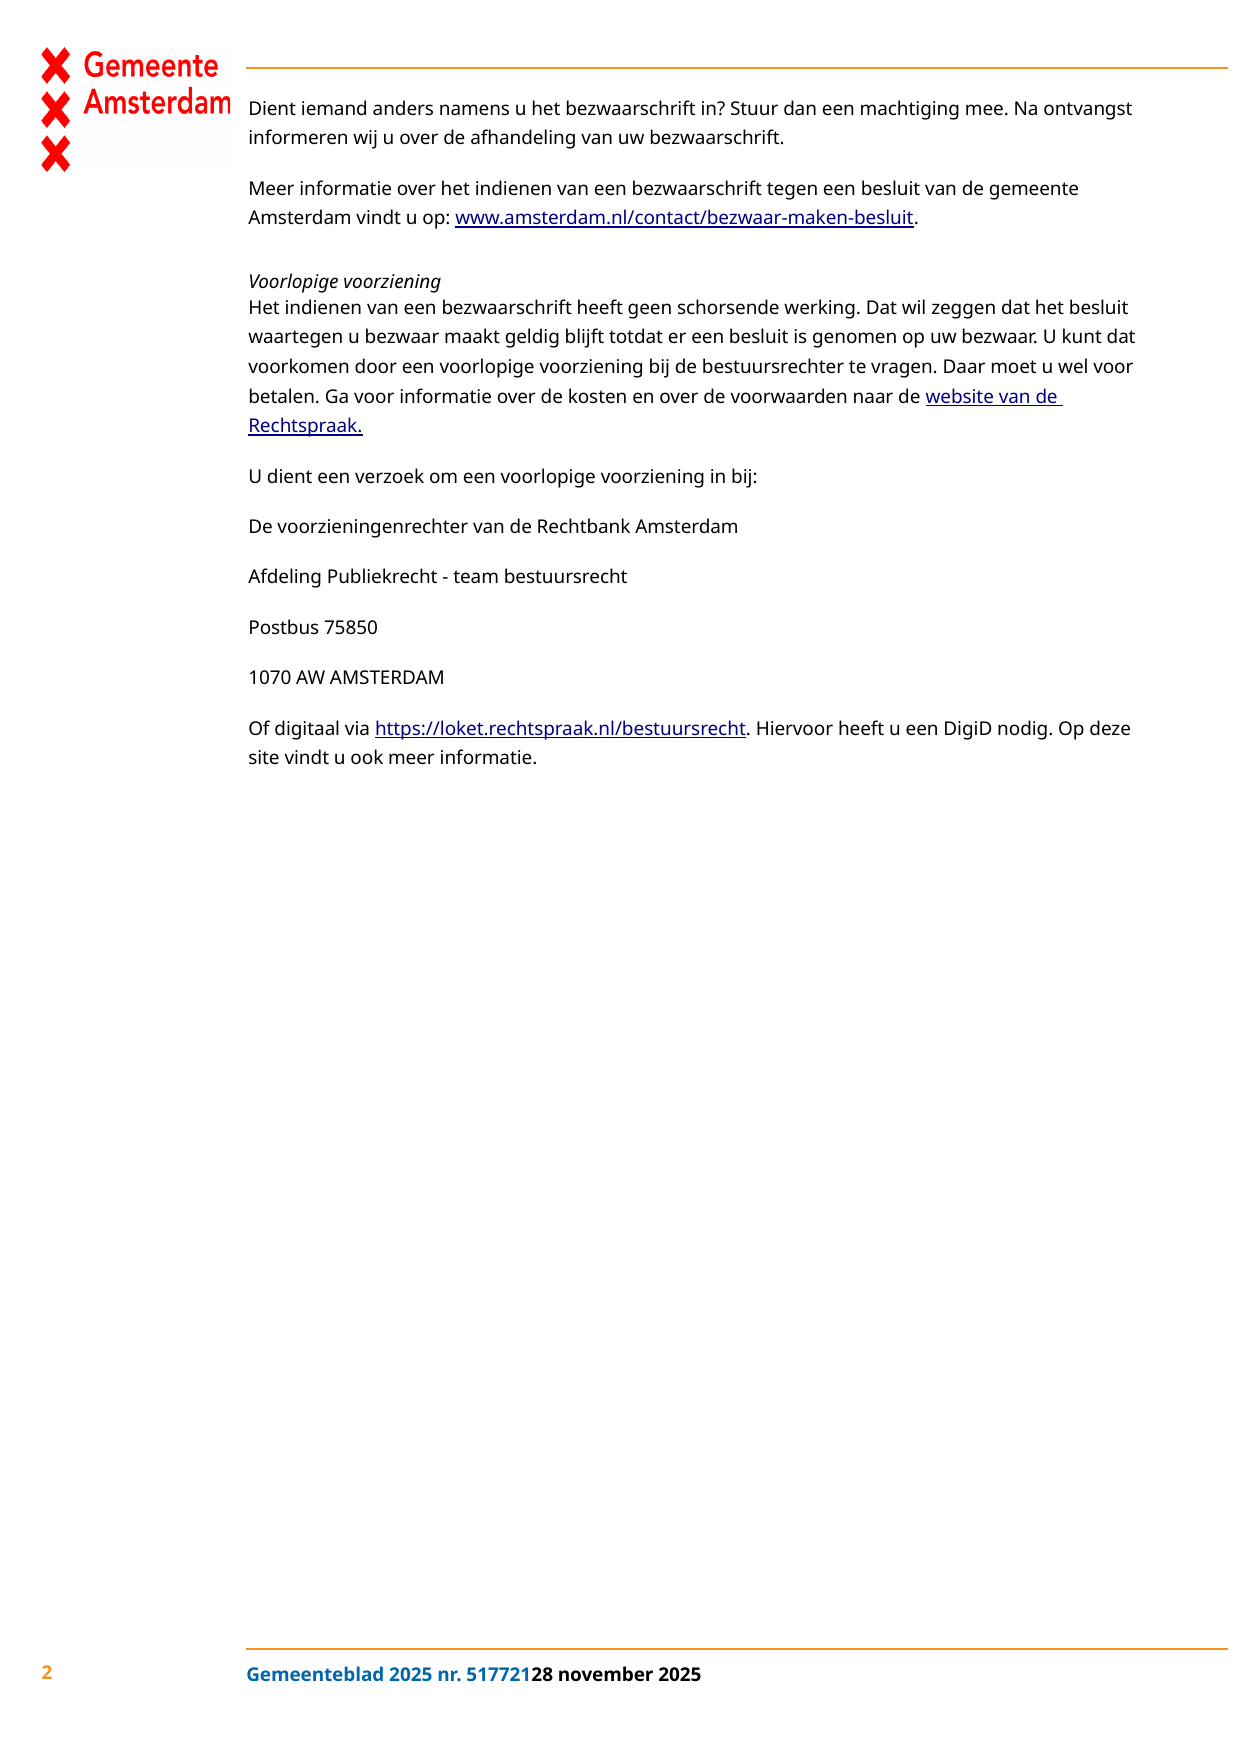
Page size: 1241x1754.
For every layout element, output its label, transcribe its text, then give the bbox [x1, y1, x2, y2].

text Het indienen van een bezwaarschrift heeft geen schorsende werking. Dat wil zeggen dat het besluit waartegen u bezwaar maakt geldig blijft totdat er een besluit is genomen op uw bezwaar. U kunt dat voorkomen door een voorlopige voorziening bij de bestuursrechter te vragen. Daar moet u wel voor betalen. Ga voor informatie over de kosten en over de voorwaarden naar de website van de Rechtspraak. [248, 294, 1152, 438]
text Postbus 75850 [248, 614, 1152, 640]
text Of digitaal via https://loket.rechtspraak.nl/bestuursrecht. Hiervoor heeft u een DigiD nodig. Op deze site vindt u ook meer informatie. [248, 715, 1152, 770]
text 1070 AW AMSTERDAM [248, 664, 1152, 690]
text U dient een verzoek om een voorlopige voorziening in bij: [248, 463, 1152, 488]
text Afdeling Publiekrecht - team bestuursrecht [248, 564, 1152, 589]
picture [41, 47, 231, 172]
text De voorzieningenrechter van de Rechtbank Amsterdam [248, 513, 1152, 539]
text Dient iemand anders namens u het bezwaarschrift in? Stuur dan een machtiging mee. Na ontvangst informeren wij u over de afhandeling van uw bezwaarschrift. [248, 95, 1152, 150]
text Voorlopige voorziening [248, 268, 1152, 294]
text Meer informatie over het indienen van een bezwaarschrift tegen een besluit van de gemeente Amsterdam vindt u op: www.amsterdam.nl/contact/bezwaar-maken-besluit. [248, 175, 1152, 230]
